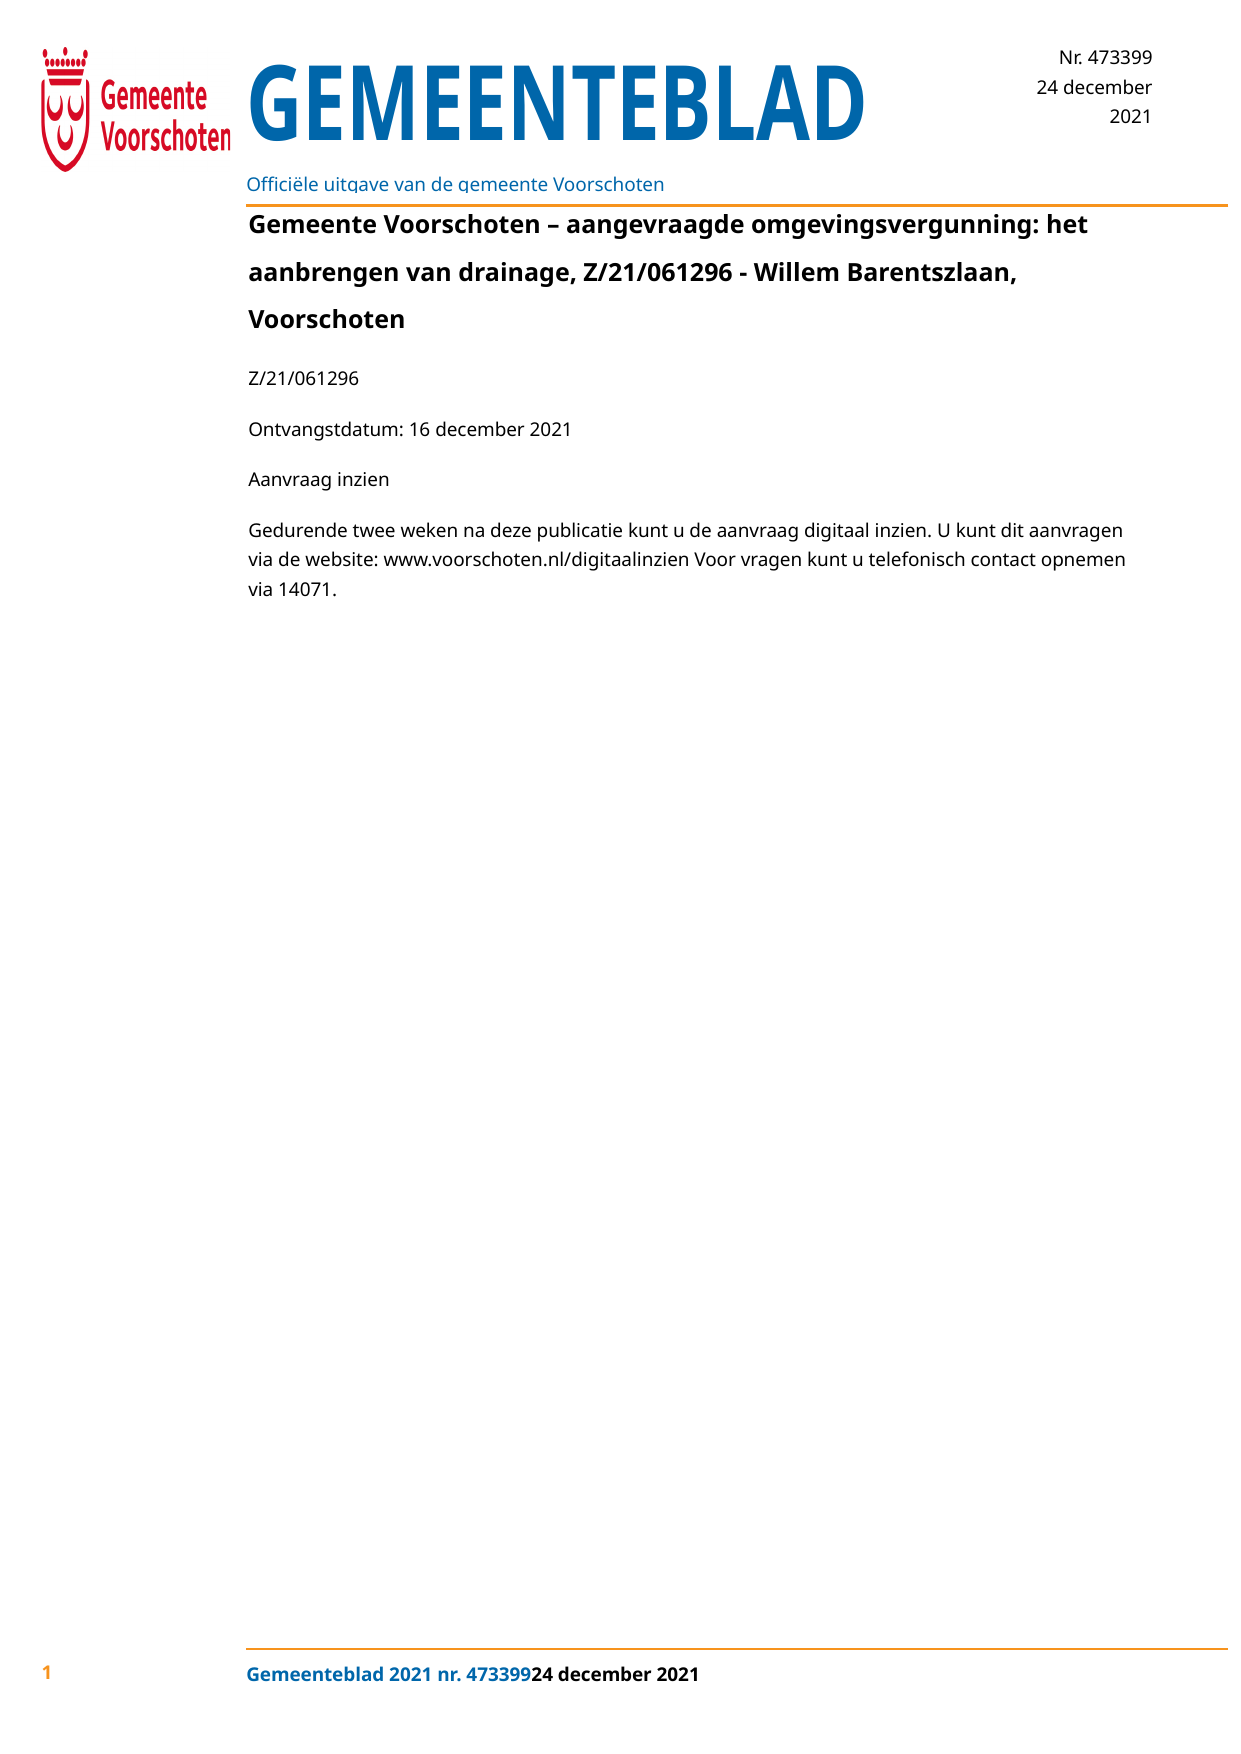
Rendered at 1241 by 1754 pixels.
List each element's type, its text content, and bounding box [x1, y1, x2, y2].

text Ontvangstdatum: 16 december 2021 [248, 416, 1152, 442]
text Z/21/061296 [248, 366, 1152, 391]
text Gedurende twee weken na deze publicatie kunt u de aanvraag digitaal inzien. U kunt dit aanvragen via de website: www.voorschoten.nl/digitaalinzien Voor vragen kunt u telefonisch contact opnemen via 14071. [248, 517, 1152, 602]
picture [41, 47, 231, 172]
text Aanvraag inzien [248, 466, 1152, 492]
text Gemeente Voorschoten – aangevraagde omgevingsvergunning: het aanbrengen van drainage, Z/21/061296 - Willem Barentszlaan, Voorschoten [248, 207, 1152, 336]
